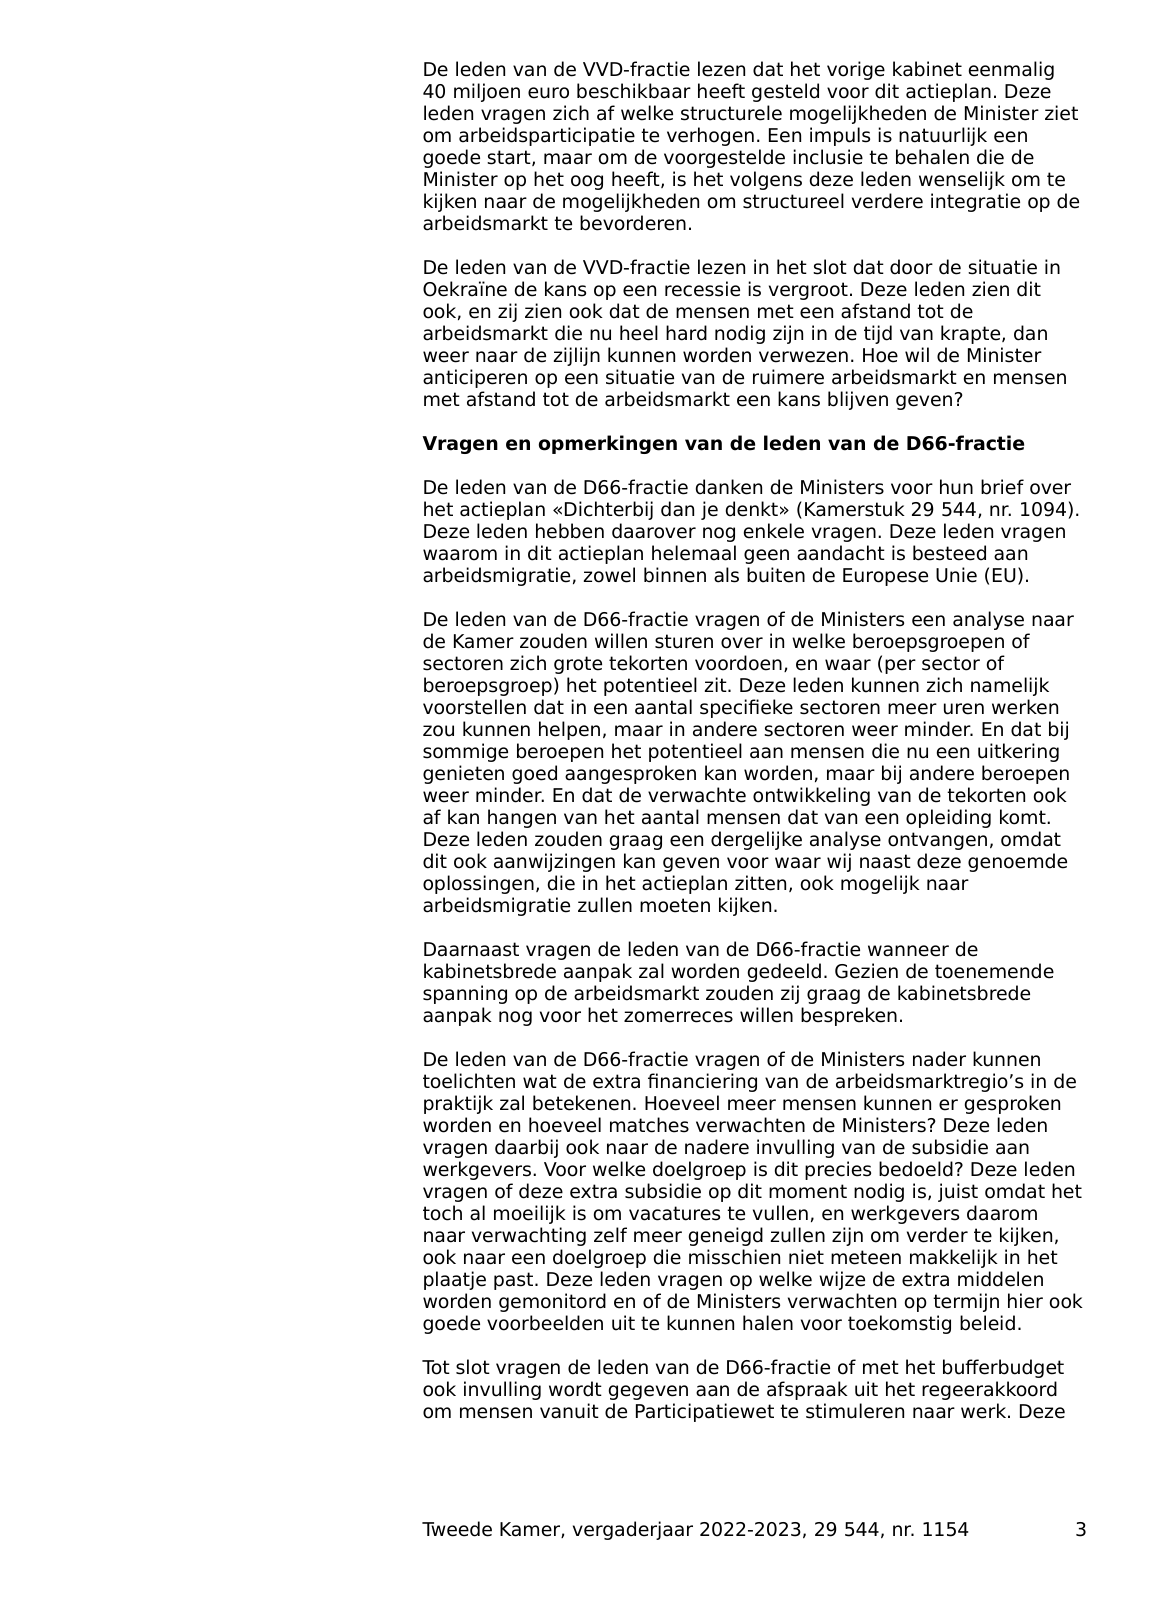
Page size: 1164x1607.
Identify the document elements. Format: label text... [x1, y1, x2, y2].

text De leden van de D66-fractie vragen of de Ministers een analyse naar de Kamer zouden willen sturen over in welke beroepsgroepen of sectoren zich grote tekorten voordoen, en waar (per sector of beroepsgroep) het potentieel zit. Deze leden kunnen zich namelijk voorstellen dat in een aantal specifieke sectoren meer uren werken zou kunnen helpen, maar in andere sectoren weer minder. En dat bij sommige beroepen het potentieel aan mensen die nu een uitkering genieten goed aangesproken kan worden, maar bij andere beroepen weer minder. En dat de verwachte ontwikkeling van de tekorten ook af kan hangen van het aantal mensen dat van een opleiding komt. Deze leden zouden graag een dergelijke analyse ontvangen, omdat dit ook aanwijzingen kan geven voor waar wij naast deze genoemde oplossingen, die in het actieplan zitten, ook mogelijk naar arbeidsmigratie zullen moeten kijken. [422, 609, 1087, 917]
text De leden van de VVD-fractie lezen in het slot dat door de situatie in Oekraïne de kans op een recessie is vergroot. Deze leden zien dit ook, en zij zien ook dat de mensen met een afstand tot de arbeidsmarkt die nu heel hard nodig zijn in de tijd van krapte, dan weer naar de zijlijn kunnen worden verwezen. Hoe wil de Minister anticiperen op een situatie van de ruimere arbeidsmarkt en mensen met afstand tot de arbeidsmarkt een kans blijven geven? [422, 257, 1087, 411]
text De leden van de D66-fractie danken de Ministers voor hun brief over het actieplan «Dichterbij dan je denkt» (Kamerstuk 29 544, nr. 1094). Deze leden hebben daarover nog enkele vragen. Deze leden vragen waarom in dit actieplan helemaal geen aandacht is besteed aan arbeidsmigratie, zowel binnen als buiten de Europese Unie (EU). [422, 477, 1087, 587]
text De leden van de VVD-fractie lezen dat het vorige kabinet eenmalig 40 miljoen euro beschikbaar heeft gesteld voor dit actieplan. Deze leden vragen zich af welke structurele mogelijkheden de Minister ziet om arbeidsparticipatie te verhogen. Een impuls is natuurlijk een goede start, maar om de voorgestelde inclusie te behalen die de Minister op het oog heeft, is het volgens deze leden wenselijk om te kijken naar de mogelijkheden om structureel verdere integratie op de arbeidsmarkt te bevorderen. [422, 59, 1087, 235]
text Daarnaast vragen de leden van de D66-fractie wanneer de kabinetsbrede aanpak zal worden gedeeld. Gezien de toenemende spanning op de arbeidsmarkt zouden zij graag de kabinetsbrede aanpak nog voor het zomerreces willen bespreken. [422, 939, 1087, 1027]
text Tot slot vragen de leden van de D66-fractie of met het bufferbudget ook invulling wordt gegeven aan de afspraak uit het regeerakkoord om mensen vanuit de Participatiewet te stimuleren naar werk. Deze [422, 1357, 1087, 1423]
text De leden van de D66-fractie vragen of de Ministers nader kunnen toelichten wat de extra financiering van de arbeidsmarktregio’s in de praktijk zal betekenen. Hoeveel meer mensen kunnen er gesproken worden en hoeveel matches verwachten de Ministers? Deze leden vragen daarbij ook naar de nadere invulling van de subsidie aan werkgevers. Voor welke doelgroep is dit precies bedoeld? Deze leden vragen of deze extra subsidie op dit moment nodig is, juist omdat het toch al moeilijk is om vacatures te vullen, en werkgevers daarom naar verwachting zelf meer geneigd zullen zijn om verder te kijken, ook naar een doelgroep die misschien niet meteen makkelijk in het plaatje past. Deze leden vragen op welke wijze de extra middelen worden gemonitord en of de Ministers verwachten op termijn hier ook goede voorbeelden uit te kunnen halen voor toekomstig beleid. [422, 1049, 1087, 1335]
subtitle Vragen en opmerkingen van de leden van de D66-fractie [422, 433, 1087, 455]
